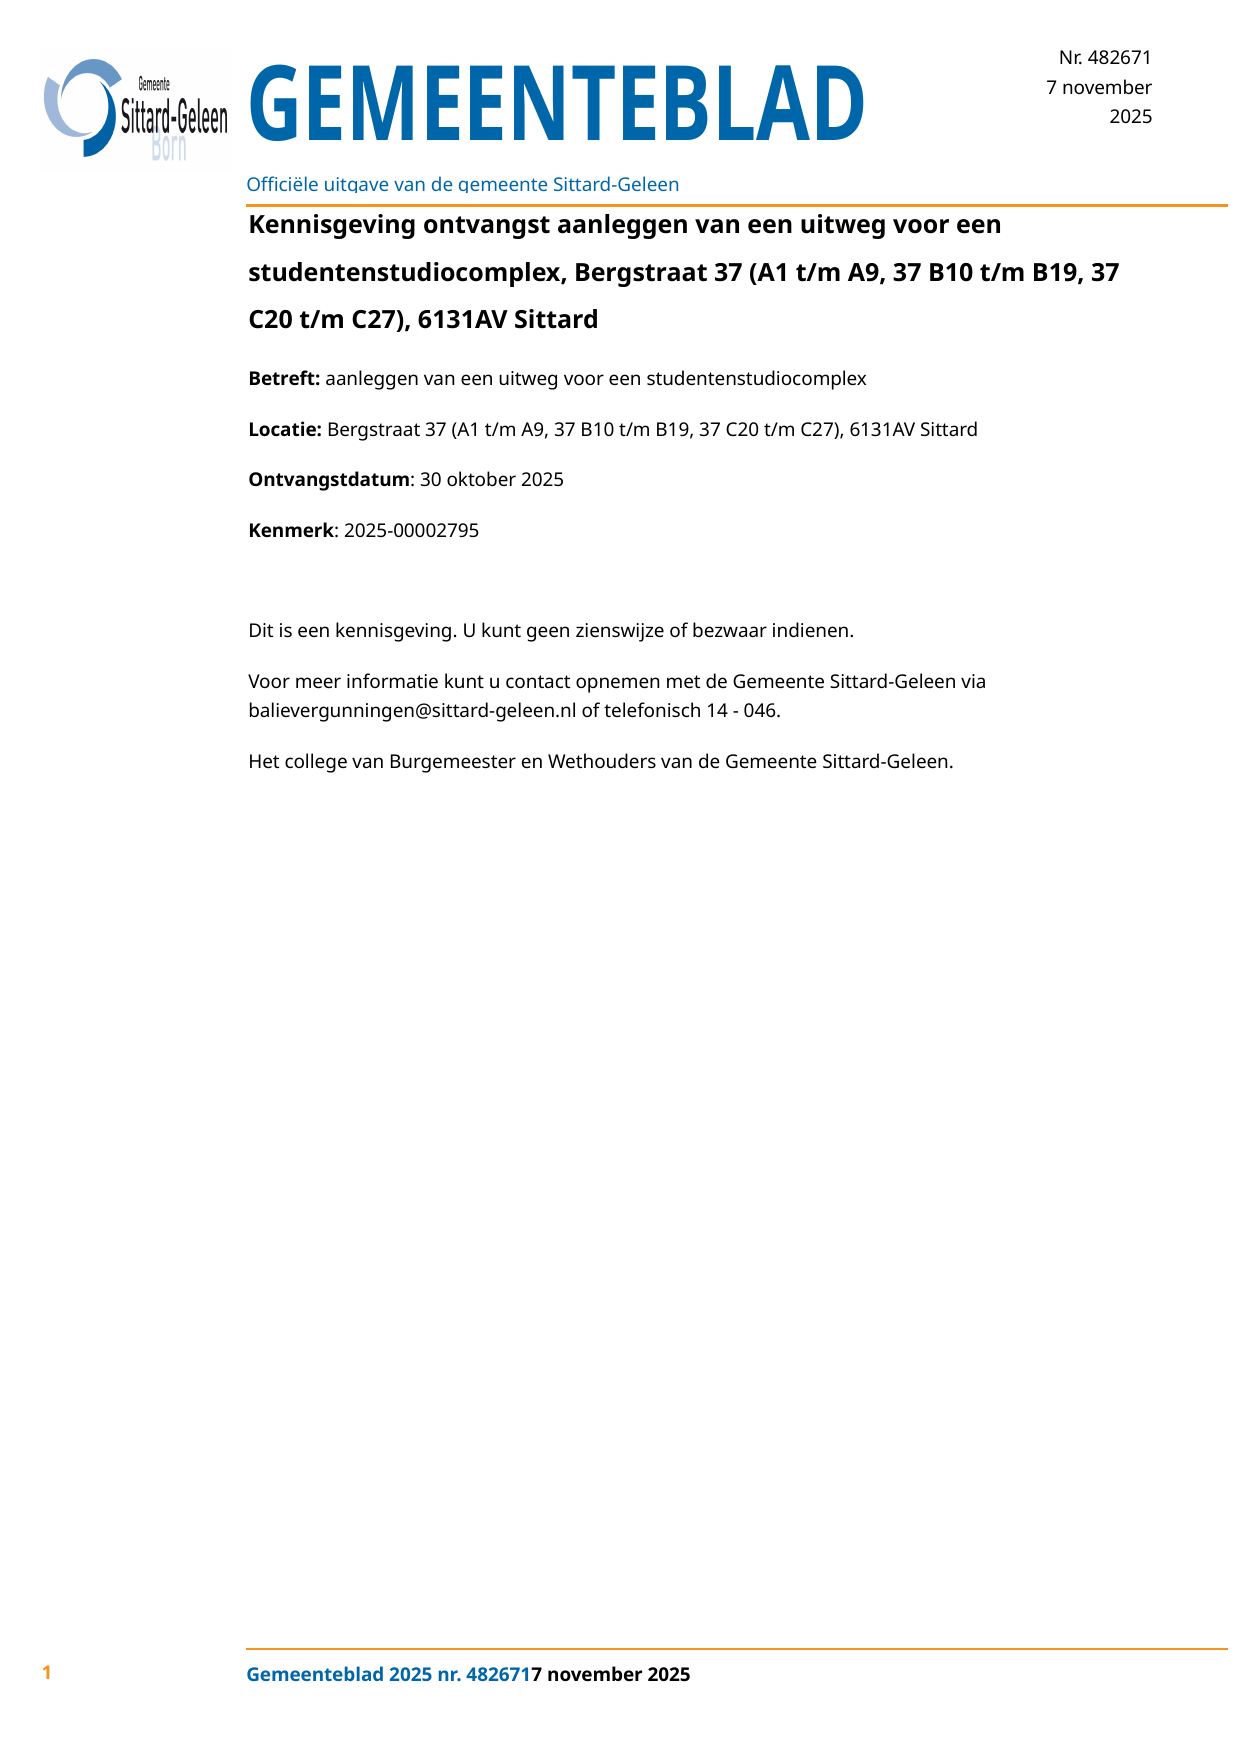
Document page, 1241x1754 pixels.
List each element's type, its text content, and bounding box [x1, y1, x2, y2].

text Ontvangstdatum: 30 oktober 2025 [248, 466, 1152, 492]
text Voor meer informatie kunt u contact opnemen met de Gemeente Sittard-Geleen via balievergunningen@sittard-geleen.nl of telefonisch 14 - 046. [248, 668, 1152, 723]
text Kenmerk: 2025-00002795 [248, 517, 1152, 542]
text Kennisgeving ontvangst aanleggen van een uitweg voor een studentenstudiocomplex, Bergstraat 37 (A1 t/m A9, 37 B10 t/m B19, 37 C20 t/m C27), 6131AV Sittard [248, 207, 1152, 336]
text Het college van Burgemeester en Wethouders van de Gemeente Sittard-Geleen. [248, 748, 1152, 774]
text Dit is een kennisgeving. U kunt geen zienswijze of bezwaar indienen. [248, 618, 1152, 643]
picture [41, 47, 231, 172]
text Locatie: Bergstraat 37 (A1 t/m A9, 37 B10 t/m B19, 37 C20 t/m C27), 6131AV Sittard [248, 416, 1152, 442]
text Betreft: aanleggen van een uitweg voor een studentenstudiocomplex [248, 366, 1152, 391]
